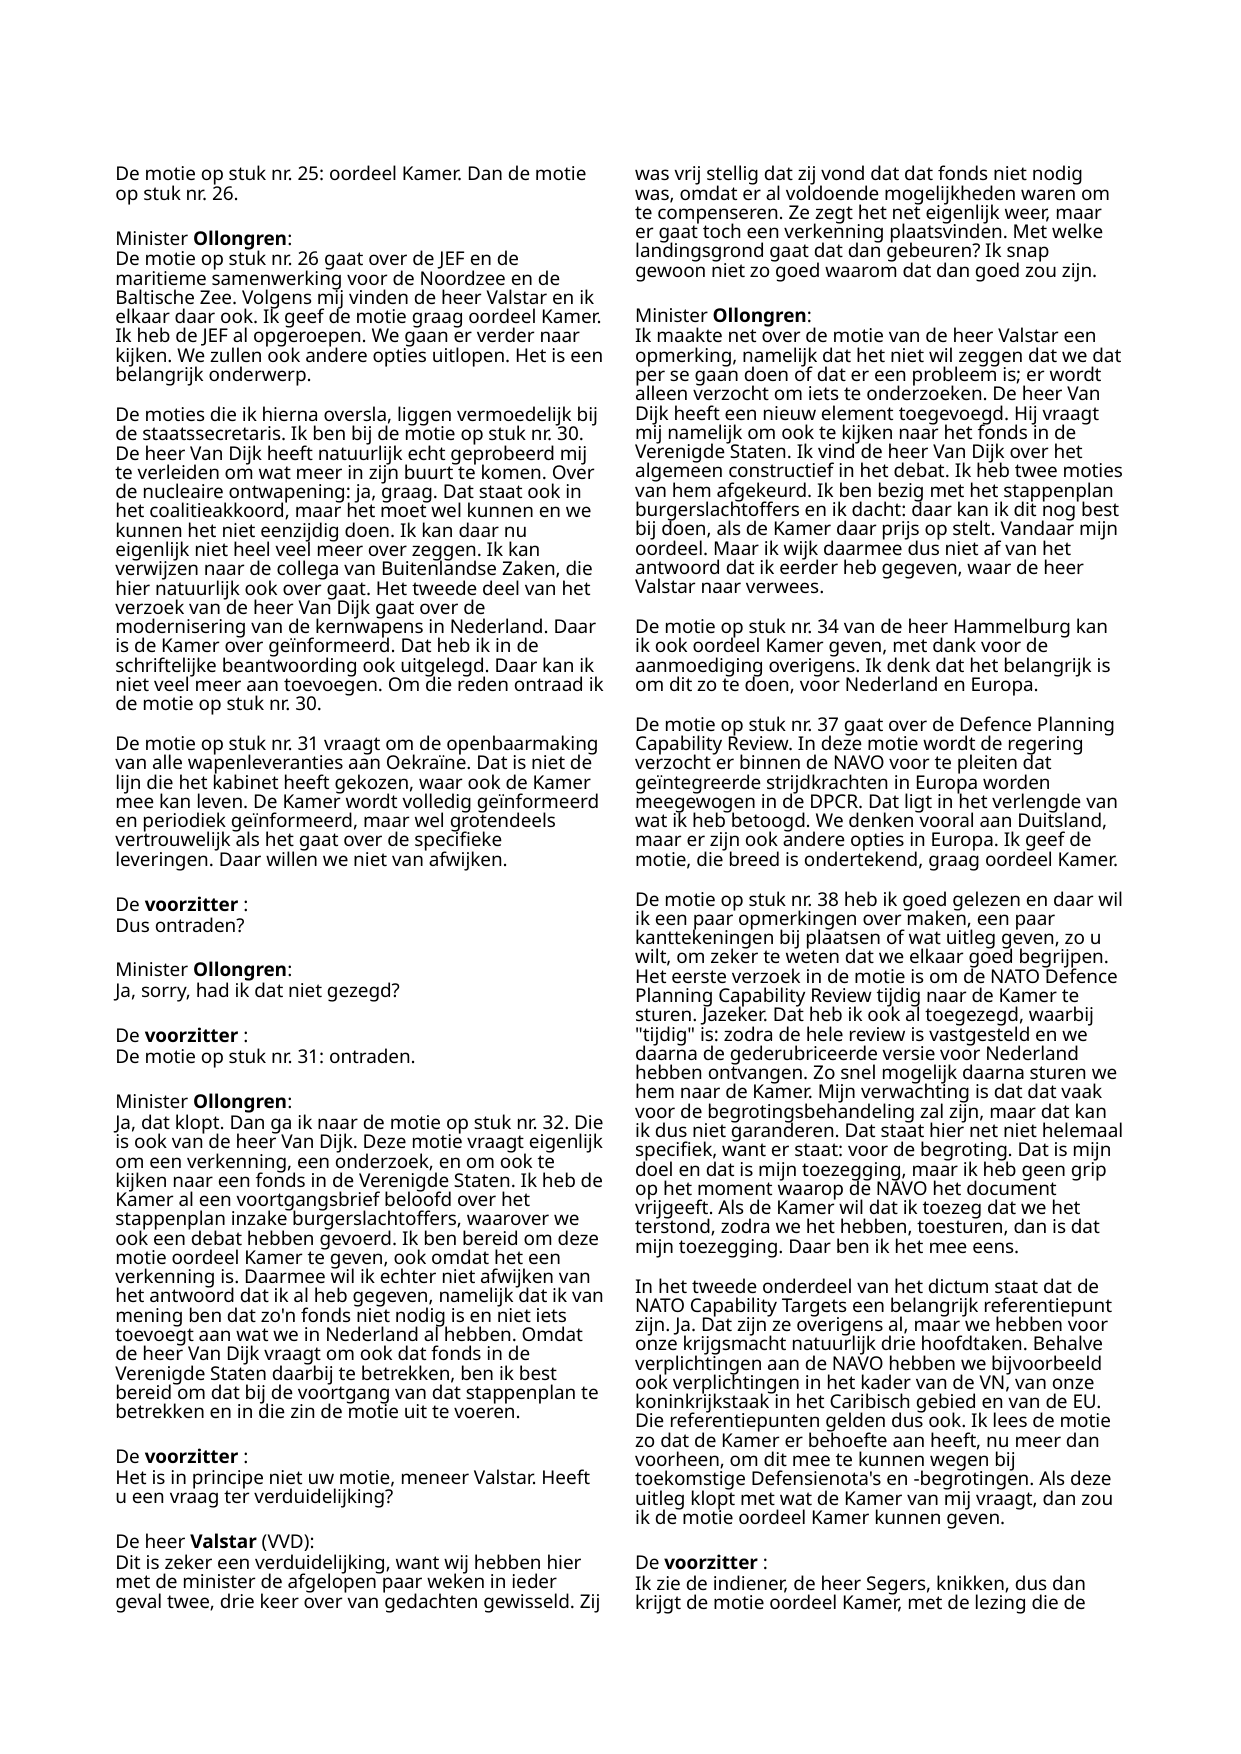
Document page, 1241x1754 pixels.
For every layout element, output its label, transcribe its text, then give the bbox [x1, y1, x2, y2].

text De moties die ik hierna oversla, liggen vermoedelijk bij de staatssecretaris. Ik ben bij de motie op stuk nr. 30. De heer Van Dijk heeft natuurlijk echt geprobeerd mij te verleiden om wat meer in zijn buurt te komen. Over de nucleaire ontwapening: ja, graag. Dat staat ook in het coalitieakkoord, maar het moet wel kunnen en we kunnen het niet eenzijdig doen. Ik kan daar nu eigenlijk niet heel veel meer over zeggen. Ik kan verwijzen naar de collega van Buitenlandse Zaken, die hier natuurlijk ook over gaat. Het tweede deel van het verzoek van de heer Van Dijk gaat over de modernisering van de kernwapens in Nederland. Daar is de Kamer over geïnformeerd. Dat heb ik in de schriftelijke beantwoording ook uitgelegd. Daar kan ik niet veel meer aan toevoegen. Om die reden ontraad ik de motie op stuk nr. 30. [115, 406, 605, 714]
text De voorzitter : [115, 1022, 605, 1048]
text Minister Ollongren: [115, 957, 605, 982]
text Minister Ollongren: [635, 302, 1125, 327]
text De motie op stuk nr. 25: oordeel Kamer. Dan de motie op stuk nr. 26. [115, 165, 605, 204]
text Ik maakte net over de motie van de heer Valstar een opmerking, namelijk dat het niet wil zeggen dat we dat per se gaan doen of dat er een probleem is; er wordt alleen verzocht om iets te onderzoeken. De heer Van Dijk heeft een nieuw element toegevoegd. Hij vraagt mij namelijk om ook te kijken naar het fonds in de Verenigde Staten. Ik vind de heer Van Dijk over het algemeen constructief in het debat. Ik heb twee moties van hem afgekeurd. Ik ben bezig met het stappenplan burgerslachtoffers en ik dacht: daar kan ik dit nog best bij doen, als de Kamer daar prijs op stelt. Vandaar mijn oordeel. Maar ik wijk daarmee dus niet af van het antwoord dat ik eerder heb gegeven, waar de heer Valstar naar verwees. [635, 327, 1125, 597]
text De motie op stuk nr. 31 vraagt om de openbaarmaking van alle wapenleveranties aan Oekraïne. Dat is niet de lijn die het kabinet heeft gekozen, waar ook de Kamer mee kan leven. De Kamer wordt volledig geïnformeerd en periodiek geïnformeerd, maar wel grotendeels vertrouwelijk als het gaat over de specifieke leveringen. Daar willen we niet van afwijken. [115, 735, 605, 870]
text Ja, sorry, had ik dat niet gezegd? [115, 982, 605, 1002]
text In het tweede onderdeel van het dictum staat dat de NATO Capability Targets een belangrijk referentiepunt zijn. Ja. Dat zijn ze overigens al, maar we hebben voor onze krijgsmacht natuurlijk drie hoofdtaken. Behalve verplichtingen aan de NAVO hebben we bijvoorbeeld ook verplichtingen in het kader van de VN, van onze koninkrijkstaak in het Caribisch gebied en van de EU. Die referentiepunten gelden dus ook. Ik lees de motie zo dat de Kamer er behoefte aan heeft, nu meer dan voorheen, om dit mee te kunnen wegen bij toekomstige Defensienota's en -begrotingen. Als deze uitleg klopt met wat de Kamer van mij vraagt, dan zou ik de motie oordeel Kamer kunnen geven. [635, 1278, 1125, 1528]
text Dus ontraden? [115, 917, 605, 936]
text Ik zie de indiener, de heer Segers, knikken, dus dan krijgt de motie oordeel Kamer, met de lezing die de [635, 1575, 1125, 1613]
text Minister Ollongren: [115, 225, 605, 250]
text was vrij stellig dat zij vond dat dat fonds niet nodig was, omdat er al voldoende mogelijkheden waren om te compenseren. Ze zegt het net eigenlijk weer, maar er gaat toch een verkenning plaatsvinden. Met welke landingsgrond gaat dat dan gebeuren? Ik snap gewoon niet zo goed waarom dat dan goed zou zijn. [635, 165, 1125, 281]
text De motie op stuk nr. 37 gaat over de Defence Planning Capability Review. In deze motie wordt de regering verzocht er binnen de NAVO voor te pleiten dat geïntegreerde strijdkrachten in Europa worden meegewogen in de DPCR. Dat ligt in het verlengde van wat ik heb betoogd. We denken vooral aan Duitsland, maar er zijn ook andere opties in Europa. Ik geef de motie, die breed is ondertekend, graag oordeel Kamer. [635, 716, 1125, 870]
text Dit is zeker een verduidelijking, want wij hebben hier met de minister de afgelopen paar weken in ieder geval twee, drie keer over van gedachten gewisseld. Zij [115, 1554, 605, 1612]
text De motie op stuk nr. 38 heb ik goed gelezen en daar wil ik een paar opmerkingen over maken, een paar kanttekeningen bij plaatsen of wat uitleg geven, zo u wilt, om zeker te weten dat we elkaar goed begrijpen. Het eerste verzoek in de motie is om de NATO Defence Planning Capability Review tijdig naar de Kamer te sturen. Jazeker. Dat heb ik ook al toegezegd, waarbij "tijdig" is: zodra de hele review is vastgesteld en we daarna de gederubriceerde versie voor Nederland hebben ontvangen. Zo snel mogelijk daarna sturen we hem naar de Kamer. Mijn verwachting is dat dat vaak voor de begrotingsbehandeling zal zijn, maar dat kan ik dus niet garanderen. Dat staat hier net niet helemaal specifiek, want er staat: voor de begroting. Dat is mijn doel en dat is mijn toezegging, maar ik heb geen grip op het moment waarop de NAVO het document vrijgeeft. Als de Kamer wil dat ik toezeg dat we het terstond, zodra we het hebben, toesturen, dan is dat mijn toezegging. Daar ben ik het mee eens. [635, 891, 1125, 1257]
text De motie op stuk nr. 31: ontraden. [115, 1048, 605, 1067]
text Ja, dat klopt. Dan ga ik naar de motie op stuk nr. 32. Die is ook van de heer Van Dijk. Deze motie vraagt eigenlijk om een verkenning, een onderzoek, en om ook te kijken naar een fonds in de Verenigde Staten. Ik heb de Kamer al een voortgangsbrief beloofd over het stappenplan inzake burgerslachtoffers, waarover we ook een debat hebben gevoerd. Ik ben bereid om deze motie oordeel Kamer te geven, ook omdat het een verkenning is. Daarmee wil ik echter niet afwijken van het antwoord dat ik al heb gegeven, namelijk dat ik van mening ben dat zo'n fonds niet nodig is en niet iets toevoegt aan wat we in Nederland al hebben. Omdat de heer Van Dijk vraagt om ook dat fonds in de Verenigde Staten daarbij te betrekken, ben ik best bereid om dat bij de voortgang van dat stappenplan te betrekken en in die zin de motie uit te voeren. [115, 1114, 605, 1422]
text De voorzitter : [115, 891, 605, 917]
text De motie op stuk nr. 26 gaat over de JEF en de maritieme samenwerking voor de Noordzee en de Baltische Zee. Volgens mij vinden de heer Valstar en ik elkaar daar ook. Ik geef de motie graag oordeel Kamer. Ik heb de JEF al opgeroepen. We gaan er verder naar kijken. We zullen ook andere opties uitlopen. Het is een belangrijk onderwerp. [115, 250, 605, 385]
text Het is in principe niet uw motie, meneer Valstar. Heeft u een vraag ter verduidelijking? [115, 1469, 605, 1507]
text De voorzitter : [635, 1549, 1125, 1575]
text De motie op stuk nr. 34 van de heer Hammelburg kan ik ook oordeel Kamer geven, met dank voor de aanmoediging overigens. Ik denk dat het belangrijk is om dit zo te doen, voor Nederland en Europa. [635, 618, 1125, 695]
text Minister Ollongren: [115, 1088, 605, 1114]
text De voorzitter : [115, 1443, 605, 1469]
text De heer Valstar (VVD): [115, 1528, 605, 1554]
